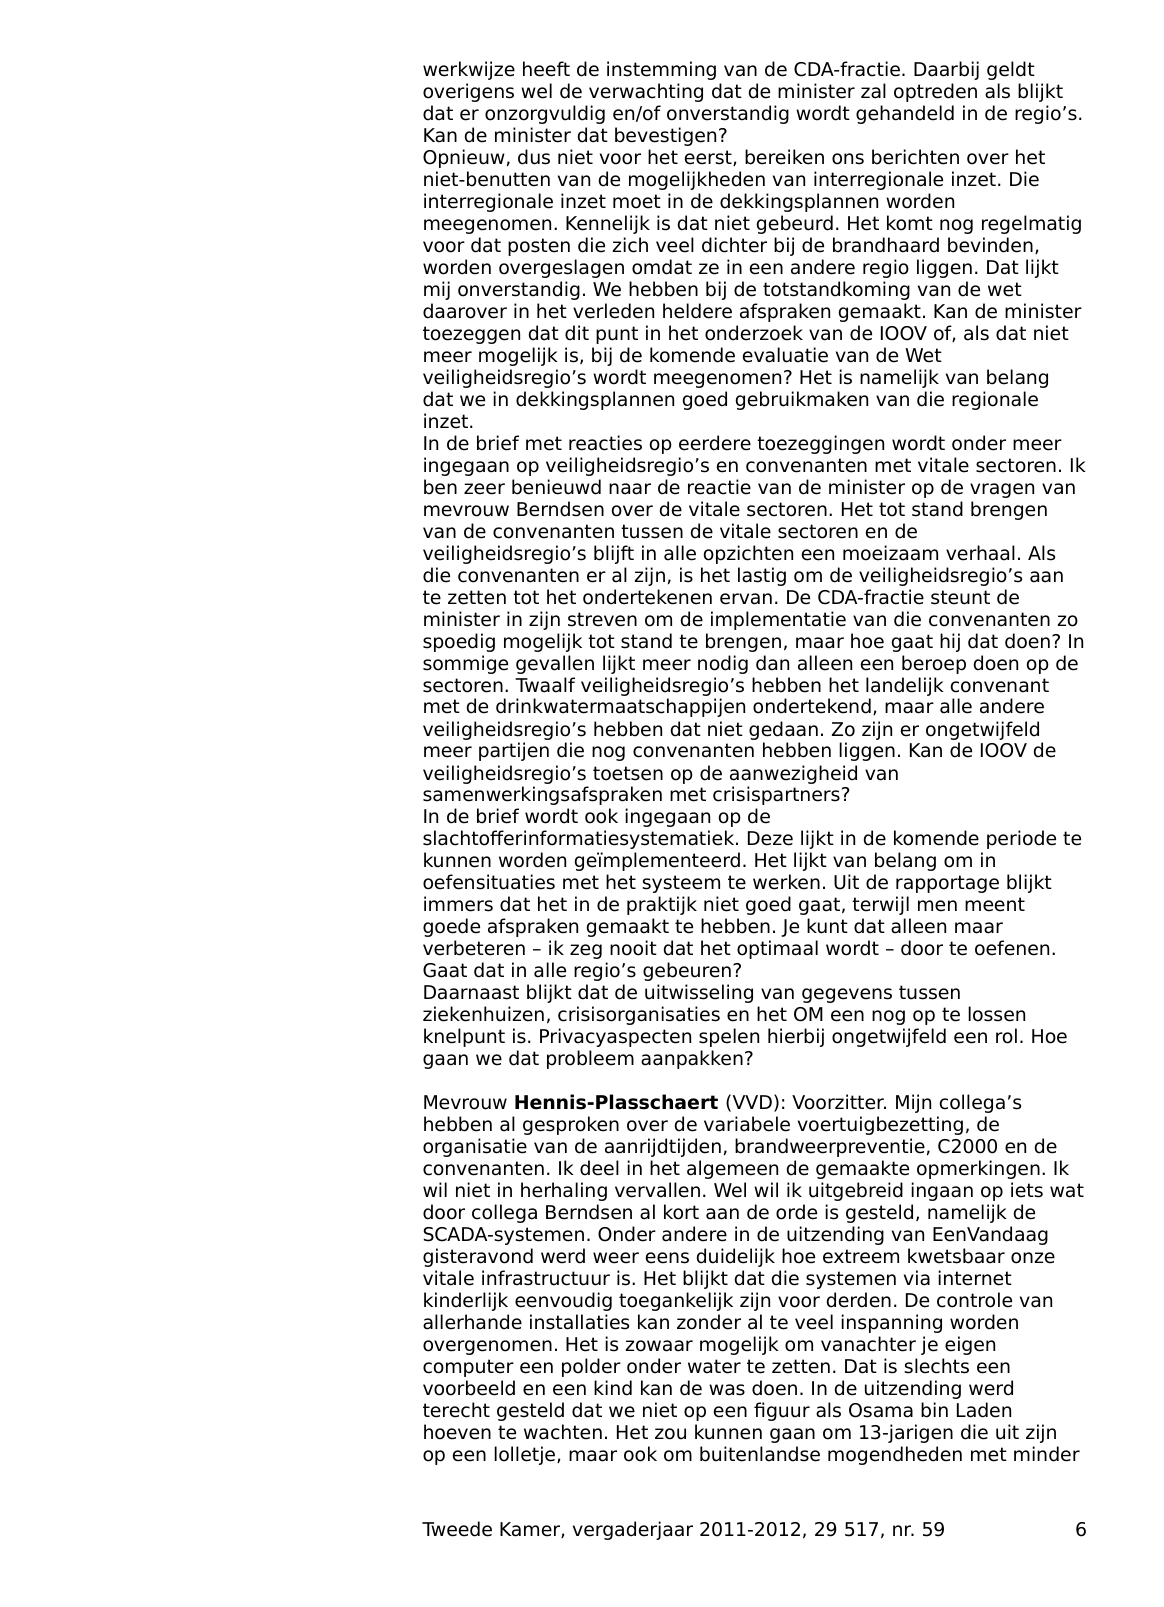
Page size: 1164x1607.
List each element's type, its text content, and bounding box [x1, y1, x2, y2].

text In de brief met reacties op eerdere toezeggingen wordt onder meer ingegaan op veiligheidsregio’s en convenanten met vitale sectoren. Ik ben zeer benieuwd naar de reactie van de minister op de vragen van mevrouw Berndsen over de vitale sectoren. Het tot stand brengen van de convenanten tussen de vitale sectoren en de veiligheidsregio’s blijft in alle opzichten een moeizaam verhaal. Als die convenanten er al zijn, is het lastig om de veiligheidsregio’s aan te zetten tot het ondertekenen ervan. De CDA-fractie steunt de minister in zijn streven om de implementatie van die convenanten zo spoedig mogelijk tot stand te brengen, maar hoe gaat hij dat doen? In sommige gevallen lijkt meer nodig dan alleen een beroep doen op de sectoren. Twaalf veiligheidsregio’s hebben het landelijk convenant met de drinkwatermaatschappijen ondertekend, maar alle andere veiligheidsregio’s hebben dat niet gedaan. Zo zijn er ongetwijfeld meer partijen die nog convenanten hebben liggen. Kan de IOOV de veiligheidsregio’s toetsen op de aanwezigheid van samenwerkingsafspraken met crisispartners? [422, 433, 1087, 806]
text Opnieuw, dus niet voor het eerst, bereiken ons berichten over het niet-benutten van de mogelijkheden van interregionale inzet. Die interregionale inzet moet in de dekkingsplannen worden meegenomen. Kennelijk is dat niet gebeurd. Het komt nog regelmatig voor dat posten die zich veel dichter bij de brandhaard bevinden, worden overgeslagen omdat ze in een andere regio liggen. Dat lijkt mij onverstandig. We hebben bij de totstandkoming van de wet daarover in het verleden heldere afspraken gemaakt. Kan de minister toezeggen dat dit punt in het onderzoek van de IOOV of, als dat niet meer mogelijk is, bij de komende evaluatie van de Wet veiligheidsregio’s wordt meegenomen? Het is namelijk van belang dat we in dekkingsplannen goed gebruikmaken van die regionale inzet. [422, 147, 1087, 433]
text Daarnaast blijkt dat de uitwisseling van gegevens tussen ziekenhuizen, crisisorganisaties en het OM een nog op te lossen knelpunt is. Privacyaspecten spelen hierbij ongetwijfeld een rol. Hoe gaan we dat probleem aanpakken? [422, 982, 1087, 1070]
text Mevrouw Hennis-Plasschaert (VVD): Voorzitter. Mijn collega’s hebben al gesproken over de variabele voertuigbezetting, de organisatie van de aanrijdtijden, brandweerpreventie, C2000 en de convenanten. Ik deel in het algemeen de gemaakte opmerkingen. Ik wil niet in herhaling vervallen. Wel wil ik uitgebreid ingaan op iets wat door collega Berndsen al kort aan de orde is gesteld, namelijk de SCADA-systemen. Onder andere in de uitzending van EenVandaag gisteravond werd weer eens duidelijk hoe extreem kwetsbaar onze vitale infrastructuur is. Het blijkt dat die systemen via internet kinderlijk eenvoudig toegankelijk zijn voor derden. De controle van allerhande installaties kan zonder al te veel inspanning worden overgenomen. Het is zowaar mogelijk om vanachter je eigen computer een polder onder water te zetten. Dat is slechts een voorbeeld en een kind kan de was doen. In de uitzending werd terecht gesteld dat we niet op een figuur als Osama bin Laden hoeven te wachten. Het zou kunnen gaan om 13-jarigen die uit zijn op een lolletje, maar ook om buitenlandse mogendheden met minder [422, 1092, 1087, 1466]
text In de brief wordt ook ingegaan op de slachtofferinformatiesystematiek. Deze lijkt in de komende periode te kunnen worden geïmplementeerd. Het lijkt van belang om in oefensituaties met het systeem te werken. Uit de rapportage blijkt immers dat het in de praktijk niet goed gaat, terwijl men meent goede afspraken gemaakt te hebben. Je kunt dat alleen maar verbeteren – ik zeg nooit dat het optimaal wordt – door te oefenen. Gaat dat in alle regio’s gebeuren? [422, 806, 1087, 982]
text werkwijze heeft de instemming van de CDA-fractie. Daarbij geldt overigens wel de verwachting dat de minister zal optreden als blijkt dat er onzorgvuldig en/of onverstandig wordt gehandeld in de regio’s. Kan de minister dat bevestigen? [422, 59, 1087, 147]
